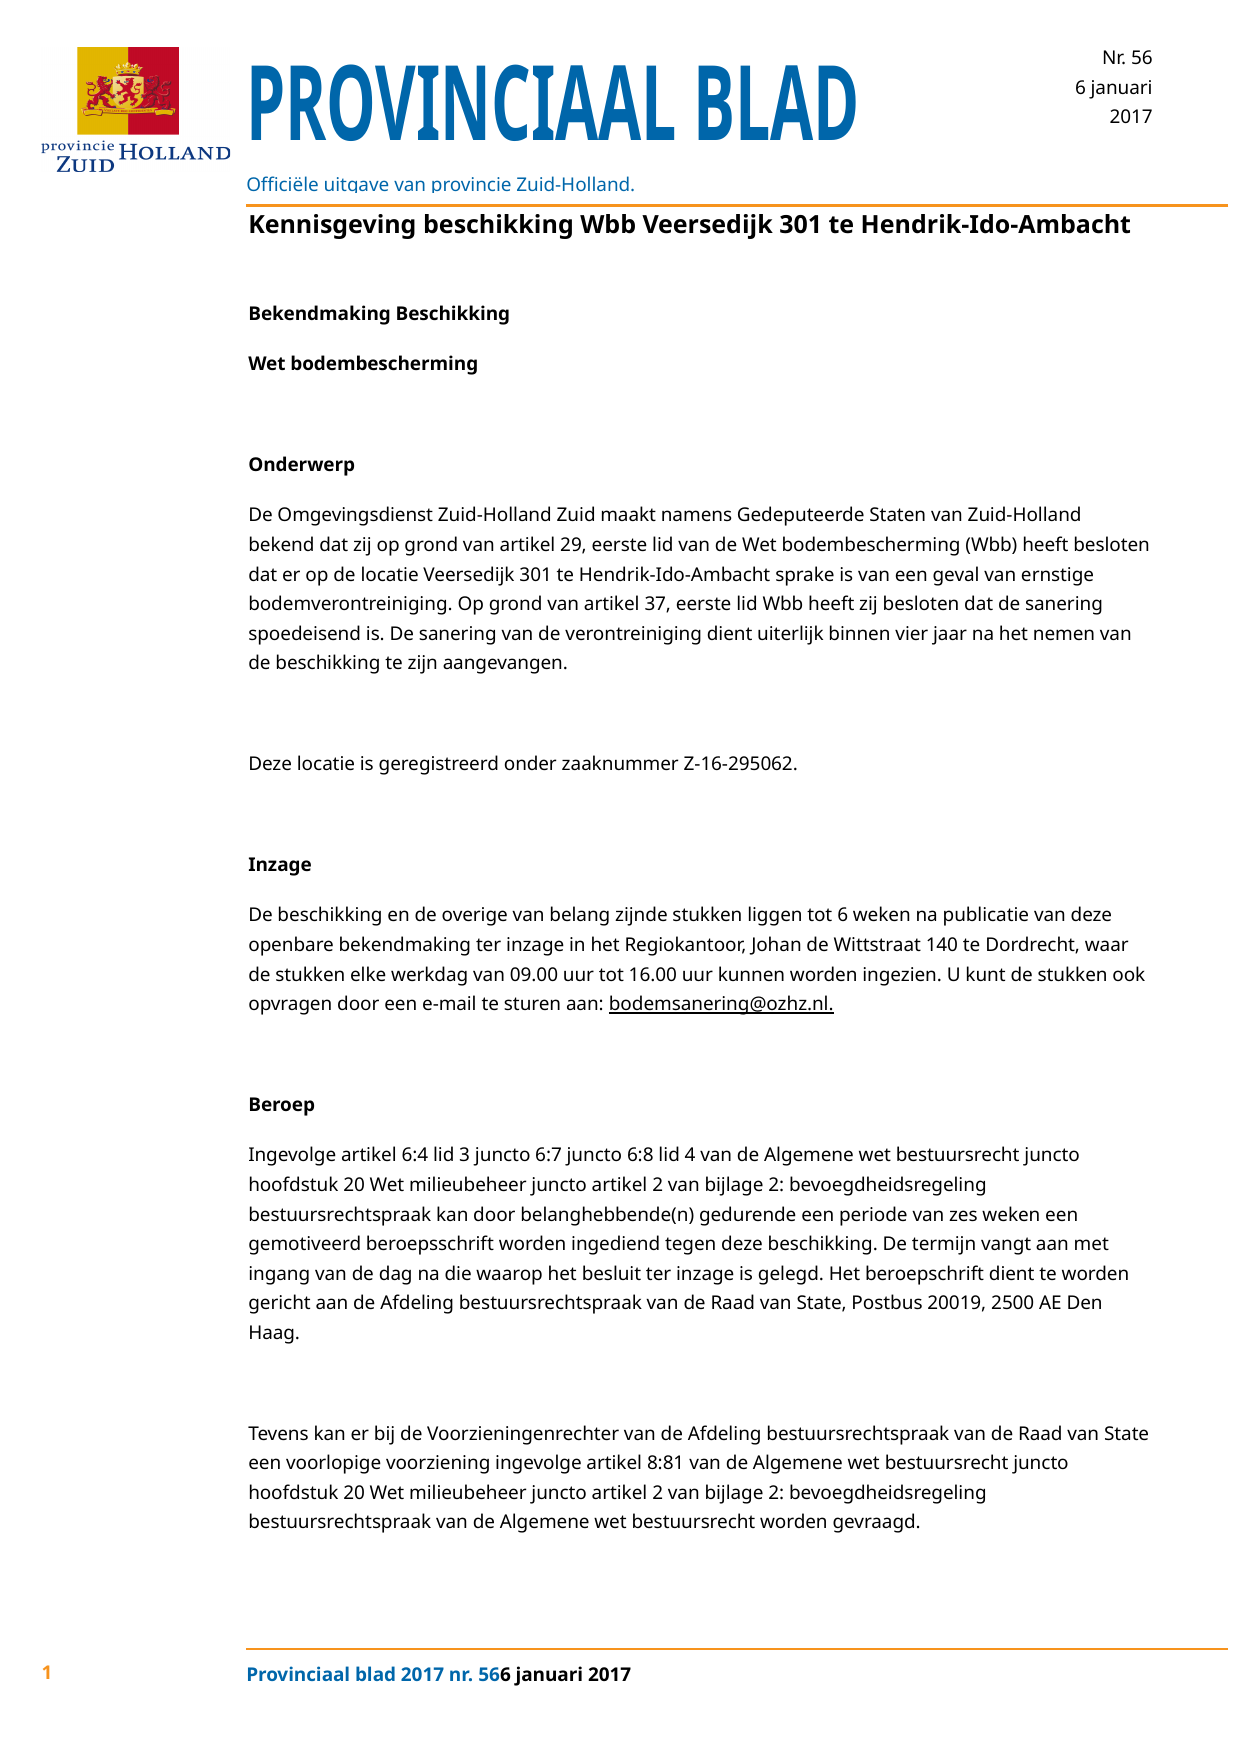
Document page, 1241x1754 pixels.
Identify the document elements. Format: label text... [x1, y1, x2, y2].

picture [41, 47, 231, 172]
text De beschikking en de overige van belang zijnde stukken liggen tot 6 weken na publicatie van deze openbare bekendmaking ter inzage in het Regiokantoor, Johan de Wittstraat 140 te Dordrecht, waar de stukken elke werkdag van 09.00 uur tot 16.00 uur kunnen worden ingezien. U kunt de stukken ook opvragen door een e-mail te sturen aan: bodemsanering@ozhz.nl. [248, 902, 1152, 1016]
text Onderwerp [248, 451, 1152, 477]
text Ingevolge artikel 6:4 lid 3 juncto 6:7 juncto 6:8 lid 4 van de Algemene wet bestuursrecht juncto hoofdstuk 20 Wet milieubeheer juncto artikel 2 van bijlage 2: bevoegdheidsregeling bestuursrechtspraak kan door belanghebbende(n) gedurende een periode van zes weken een gemotiveerd beroepsschrift worden ingediend tegen deze beschikking. De termijn vangt aan met ingang van de dag na die waarop het besluit ter inzage is gelegd. Het beroepschrift dient te worden gericht aan de Afdeling bestuursrechtspraak van de Raad van State, Postbus 20019, 2500 AE Den Haag. [248, 1142, 1152, 1345]
text Wet bodembescherming [248, 350, 1152, 376]
text Beroep [248, 1091, 1152, 1117]
text De Omgevingsdienst Zuid-Holland Zuid maakt namens Gedeputeerde Staten van Zuid-Holland bekend dat zij op grond van artikel 29, eerste lid van de Wet bodembescherming (Wbb) heeft besloten dat er op de locatie Veersedijk 301 te Hendrik-Ido-Ambacht sprake is van een geval van ernstige bodemverontreiniging. Op grond van artikel 37, eerste lid Wbb heeft zij besloten dat de sanering spoedeisend is. De sanering van de verontreiniging dient uiterlijk binnen vier jaar na het nemen van de beschikking te zijn aangevangen. [248, 502, 1152, 675]
text Inzage [248, 851, 1152, 877]
text Bekendmaking Beschikking [248, 300, 1152, 326]
text Kennisgeving beschikking Wbb Veersedijk 301 te Hendrik-Ido-Ambacht [248, 207, 1152, 241]
text Tevens kan er bij de Voorzieningenrechter van de Afdeling bestuursrechtspraak van de Raad van State een voorlopige voorziening ingevolge artikel 8:81 van de Algemene wet bestuursrecht juncto hoofdstuk 20 Wet milieubeheer juncto artikel 2 van bijlage 2: bevoegdheidsregeling bestuursrechtspraak van de Algemene wet bestuursrecht worden gevraagd. [248, 1420, 1152, 1534]
text Deze locatie is geregistreerd onder zaaknummer Z-16-295062. [248, 750, 1152, 776]
